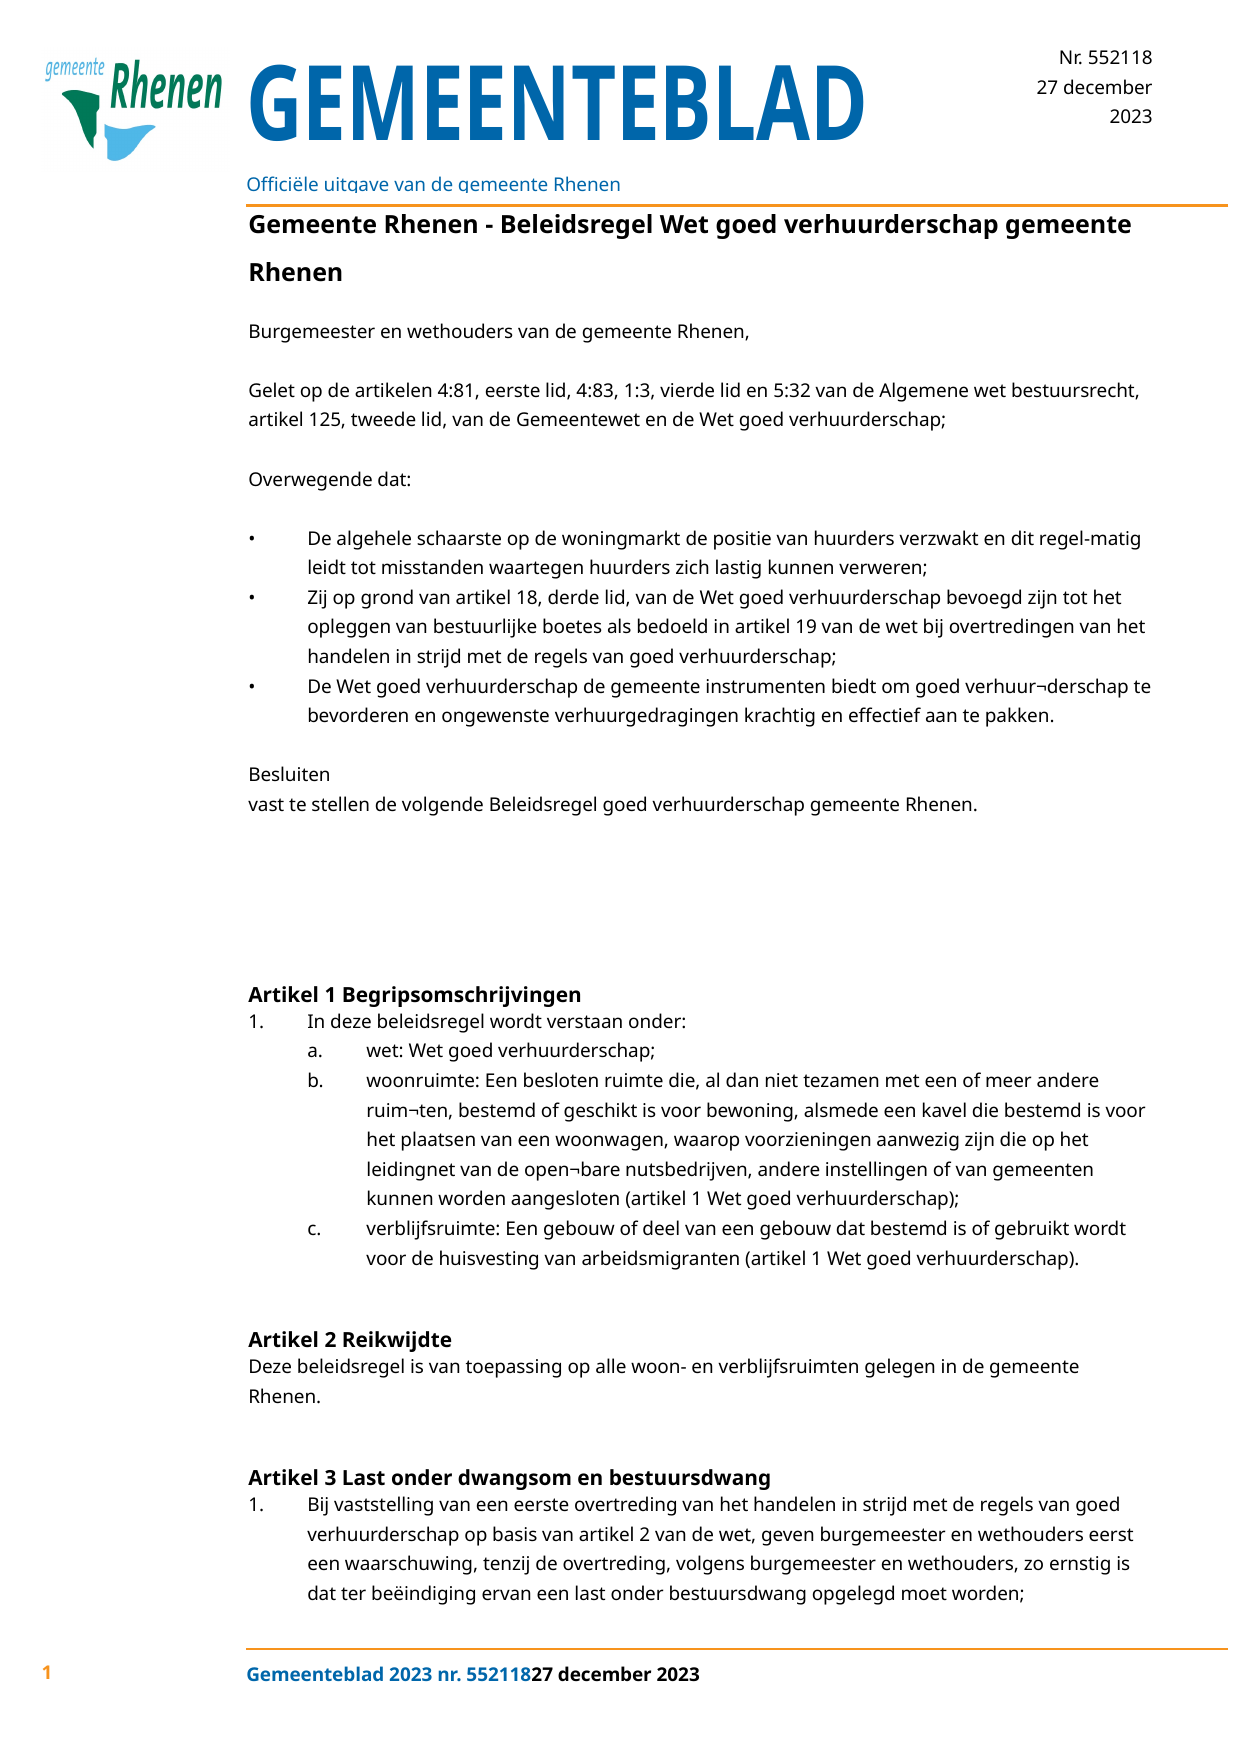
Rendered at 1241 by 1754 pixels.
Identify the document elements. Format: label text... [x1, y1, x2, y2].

list De algehele schaarste op de woningmarkt de positie van huurders verzwakt en dit regel-matig leidt tot misstanden waartegen huurders zich lastig kunnen verweren; [248, 525, 1152, 580]
text vast te stellen de volgende Beleidsregel goed verhuurderschap gemeente Rhenen. [248, 791, 1152, 817]
list Zij op grond van artikel 18, derde lid, van de Wet goed verhuurderschap bevoegd zijn tot het opleggen van bestuurlijke boetes als bedoeld in artikel 19 van de wet bij overtredingen van het handelen in strijd met de regels van goed verhuurderschap; [248, 584, 1152, 669]
text Gelet op de artikelen 4:81, eerste lid, 4:83, 1:3, vierde lid en 5:32 van de Algemene wet bestuursrecht, artikel 125, tweede lid, van de Gemeentewet en de Wet goed verhuurderschap; [248, 377, 1152, 432]
list Bij vaststelling van een eerste overtreding van het handelen in strijd met de regels van goed verhuurderschap op basis van artikel 2 van de wet, geven burgemeester en wethouders eerst een waarschuwing, tenzij de overtreding, volgens burgemeester en wethouders, zo ernstig is dat ter beëindiging ervan een last onder bestuursdwang opgelegd moet worden; [248, 1491, 1152, 1606]
list wet: Wet goed verhuurderschap; [307, 1038, 1152, 1063]
text Overwegende dat: [248, 466, 1152, 492]
text Burgemeester en wethouders van de gemeente Rhenen, [248, 318, 1152, 344]
list verblijfsruimte: Een gebouw of deel van een gebouw dat bestemd is of gebruikt wordt voor de huisvesting van arbeidsmigranten (artikel 1 Wet goed verhuurderschap). [307, 1215, 1152, 1271]
list De Wet goed verhuurderschap de gemeente instrumenten biedt om goed verhuur¬derschap te bevorderen en ongewenste verhuurgedragingen krachtig en effectief aan te pakken. [248, 673, 1152, 728]
list In deze beleidsregel wordt verstaan onder: [248, 1008, 1152, 1034]
text Artikel 1 Begripsomschrijvingen [248, 980, 1152, 1008]
picture [41, 47, 231, 172]
text Besluiten [248, 762, 1152, 787]
text Artikel 2 Reikwijdte [248, 1325, 1152, 1353]
text Gemeente Rhenen - Beleidsregel Wet goed verhuurderschap gemeente Rhenen [248, 207, 1152, 288]
list woonruimte: Een besloten ruimte die, al dan niet tezamen met een of meer andere ruim¬ten, bestemd of geschikt is voor bewoning, alsmede een kavel die bestemd is voor het plaatsen van een woonwagen, waarop voorzieningen aanwezig zijn die op het leidingnet van de open¬bare nutsbedrijven, andere instellingen of van gemeenten kunnen worden aangesloten (artikel 1 Wet goed verhuurderschap); [307, 1067, 1152, 1211]
text Artikel 3 Last onder dwangsom en bestuursdwang [248, 1463, 1152, 1491]
text Deze beleidsregel is van toepassing op alle woon- en verblijfsruimten gelegen in de gemeente Rhenen. [248, 1353, 1152, 1408]
